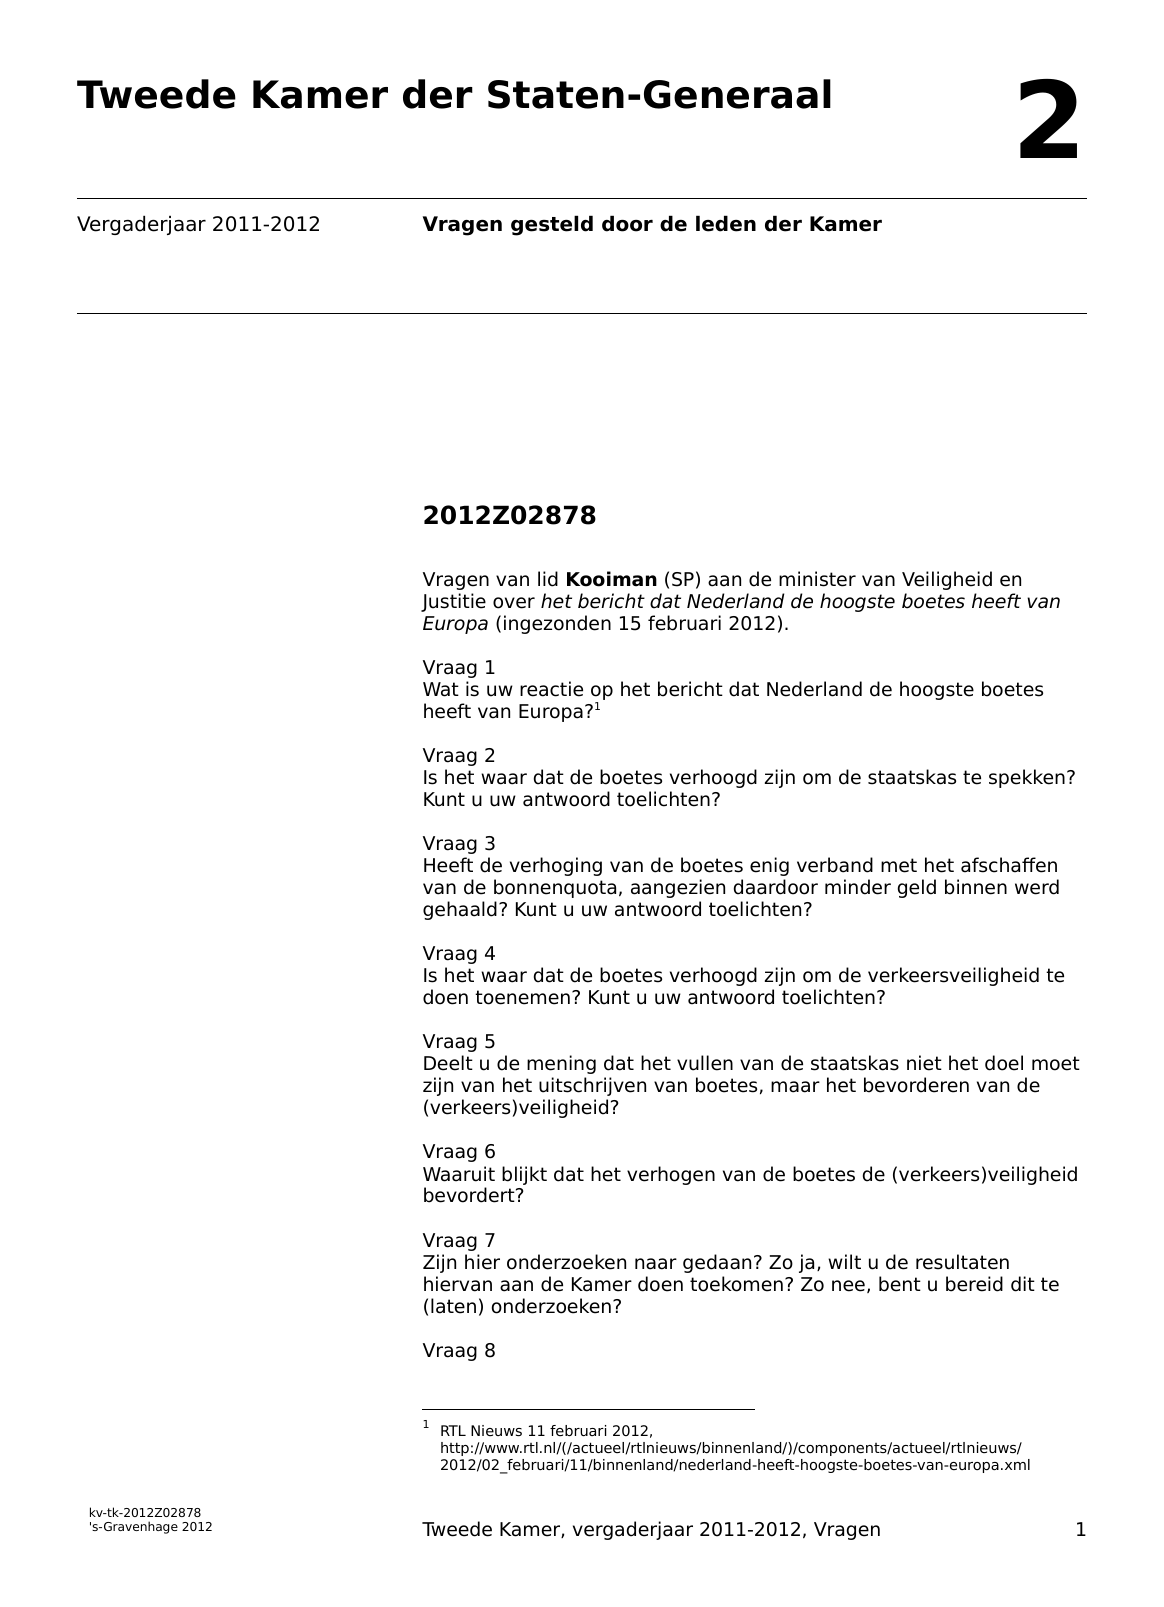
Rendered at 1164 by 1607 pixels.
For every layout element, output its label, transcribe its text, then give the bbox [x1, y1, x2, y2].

text kv-tk-2012Z02878 [88, 1506, 323, 1520]
text Wat is uw reactie op het bericht dat Nederland de hoogste boetes heeft van Europa? [422, 679, 1087, 723]
text Is het waar dat de boetes verhoogd zijn om de verkeersveiligheid te doen toenemen? Kunt u uw antwoord toelichten? [422, 965, 1087, 1009]
text Vraag 1 [422, 657, 1087, 679]
text Vraag 2 [422, 745, 1087, 767]
text Vraag 5 [422, 1031, 1087, 1053]
text Vraag 7 [422, 1229, 1087, 1252]
table_cell Vergaderjaar 2011-2012 [77, 199, 422, 313]
text Deelt u de mening dat het vullen van de staatskas niet het doel moet zijn van het uitschrijven van boetes, maar het bevorderen van de (verkeers)veiligheid? [422, 1053, 1087, 1119]
text Is het waar dat de boetes verhoogd zijn om de staatskas te spekken? Kunt u uw antwoord toelichten? [422, 767, 1087, 811]
text Zijn hier onderzoeken naar gedaan? Zo ja, wilt u de resultaten hiervan aan de Kamer doen toekomen? Zo nee, bent u bereid dit te (laten) onderzoeken? [422, 1252, 1087, 1317]
text 2012Z02878 [422, 501, 1087, 531]
text Vragen van lid Kooiman (SP) aan de minister van Veiligheid en Justitie over het bericht dat Nederland de hoogste boetes heeft van Europa (ingezonden 15 februari 2012). [422, 569, 1087, 635]
text Heeft de verhoging van de boetes enig verband met het afschaffen van de bonnenquota, aangezien daardoor minder geld binnen werd gehaald? Kunt u uw antwoord toelichten? [422, 855, 1087, 921]
text Vraag 6 [422, 1141, 1087, 1163]
table_cell Vragen gesteld door de leden der Kamer [422, 199, 1087, 313]
table_header Tweede Kamer der Staten-Generaal [77, 59, 886, 198]
text Waaruit blijkt dat het verhogen van de boetes de (verkeers)veiligheid bevordert? [422, 1163, 1087, 1207]
table_header 2 [886, 59, 1087, 198]
text RTL Nieuws 11 februari 2012, http://www.rtl.nl/(/actueel/rtlnieuws/binnenland/)/components/actueel/rtlnieuws/2012/02_februari/11/binnenland/nederland-heeft-hoogste-boetes-van-europa.xml [422, 1418, 1087, 1474]
text 's-Gravenhage 2012 [88, 1520, 323, 1534]
text Vraag 3 [422, 833, 1087, 855]
text Vraag 4 [422, 943, 1087, 965]
text Vraag 8 [422, 1340, 1087, 1362]
